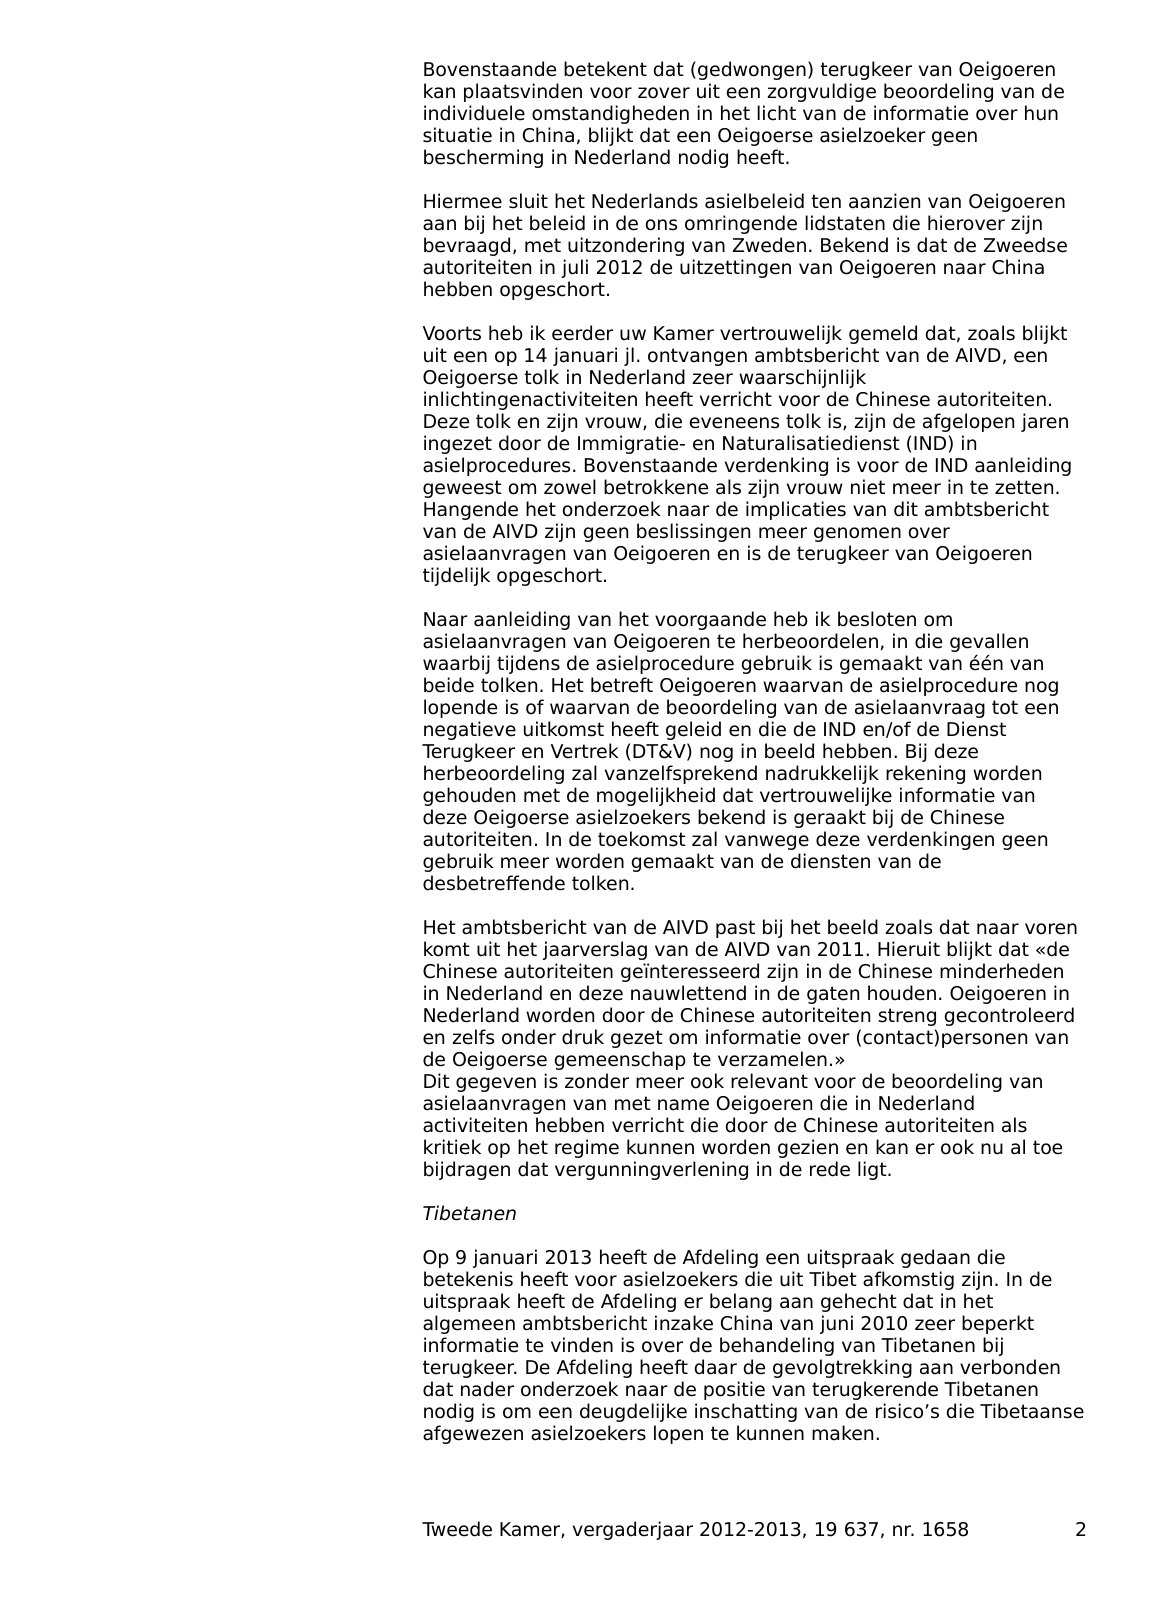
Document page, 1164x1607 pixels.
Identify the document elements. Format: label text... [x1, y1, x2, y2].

subtitle Tibetanen [422, 1203, 1087, 1225]
text Dit gegeven is zonder meer ook relevant voor de beoordeling van asielaanvragen van met name Oeigoeren die in Nederland activiteiten hebben verricht die door de Chinese autoriteiten als kritiek op het regime kunnen worden gezien en kan er ook nu al toe bijdragen dat vergunningverlening in de rede ligt. [422, 1071, 1087, 1181]
text Naar aanleiding van het voorgaande heb ik besloten om asielaanvragen van Oeigoeren te herbeoordelen, in die gevallen waarbij tijdens de asielprocedure gebruik is gemaakt van één van beide tolken. Het betreft Oeigoeren waarvan de asielprocedure nog lopende is of waarvan de beoordeling van de asielaanvraag tot een negatieve uitkomst heeft geleid en die de IND en/of de Dienst Terugkeer en Vertrek (DT&V) nog in beeld hebben. Bij deze herbeoordeling zal vanzelfsprekend nadrukkelijk rekening worden gehouden met de mogelijkheid dat vertrouwelijke informatie van deze Oeigoerse asielzoekers bekend is geraakt bij de Chinese autoriteiten. In de toekomst zal vanwege deze verdenkingen geen gebruik meer worden gemaakt van de diensten van de desbetreffende tolken. [422, 609, 1087, 895]
text Op 9 januari 2013 heeft de Afdeling een uitspraak gedaan die betekenis heeft voor asielzoekers die uit Tibet afkomstig zijn. In de uitspraak heeft de Afdeling er belang aan gehecht dat in het algemeen ambtsbericht inzake China van juni 2010 zeer beperkt informatie te vinden is over de behandeling van Tibetanen bij terugkeer. De Afdeling heeft daar de gevolgtrekking aan verbonden dat nader onderzoek naar de positie van terugkerende Tibetanen nodig is om een deugdelijke inschatting van de risico’s die Tibetaanse afgewezen asielzoekers lopen te kunnen maken. [422, 1247, 1087, 1445]
text Hiermee sluit het Nederlands asielbeleid ten aanzien van Oeigoeren aan bij het beleid in de ons omringende lidstaten die hierover zijn bevraagd, met uitzondering van Zweden. Bekend is dat de Zweedse autoriteiten in juli 2012 de uitzettingen van Oeigoeren naar China hebben opgeschort. [422, 191, 1087, 301]
text Bovenstaande betekent dat (gedwongen) terugkeer van Oeigoeren kan plaatsvinden voor zover uit een zorgvuldige beoordeling van de individuele omstandigheden in het licht van de informatie over hun situatie in China, blijkt dat een Oeigoerse asielzoeker geen bescherming in Nederland nodig heeft. [422, 59, 1087, 169]
text Voorts heb ik eerder uw Kamer vertrouwelijk gemeld dat, zoals blijkt uit een op 14 januari jl. ontvangen ambtsbericht van de AIVD, een Oeigoerse tolk in Nederland zeer waarschijnlijk inlichtingenactiviteiten heeft verricht voor de Chinese autoriteiten. Deze tolk en zijn vrouw, die eveneens tolk is, zijn de afgelopen jaren ingezet door de Immigratie- en Naturalisatiedienst (IND) in asielprocedures. Bovenstaande verdenking is voor de IND aanleiding geweest om zowel betrokkene als zijn vrouw niet meer in te zetten. Hangende het onderzoek naar de implicaties van dit ambtsbericht van de AIVD zijn geen beslissingen meer genomen over asielaanvragen van Oeigoeren en is de terugkeer van Oeigoeren tijdelijk opgeschort. [422, 323, 1087, 587]
text Het ambtsbericht van de AIVD past bij het beeld zoals dat naar voren komt uit het jaarverslag van de AIVD van 2011. Hieruit blijkt dat «de Chinese autoriteiten geïnteresseerd zijn in de Chinese minderheden in Nederland en deze nauwlettend in de gaten houden. Oeigoeren in Nederland worden door de Chinese autoriteiten streng gecontroleerd en zelfs onder druk gezet om informatie over (contact)personen van de Oeigoerse gemeenschap te verzamelen.» [422, 917, 1087, 1071]
